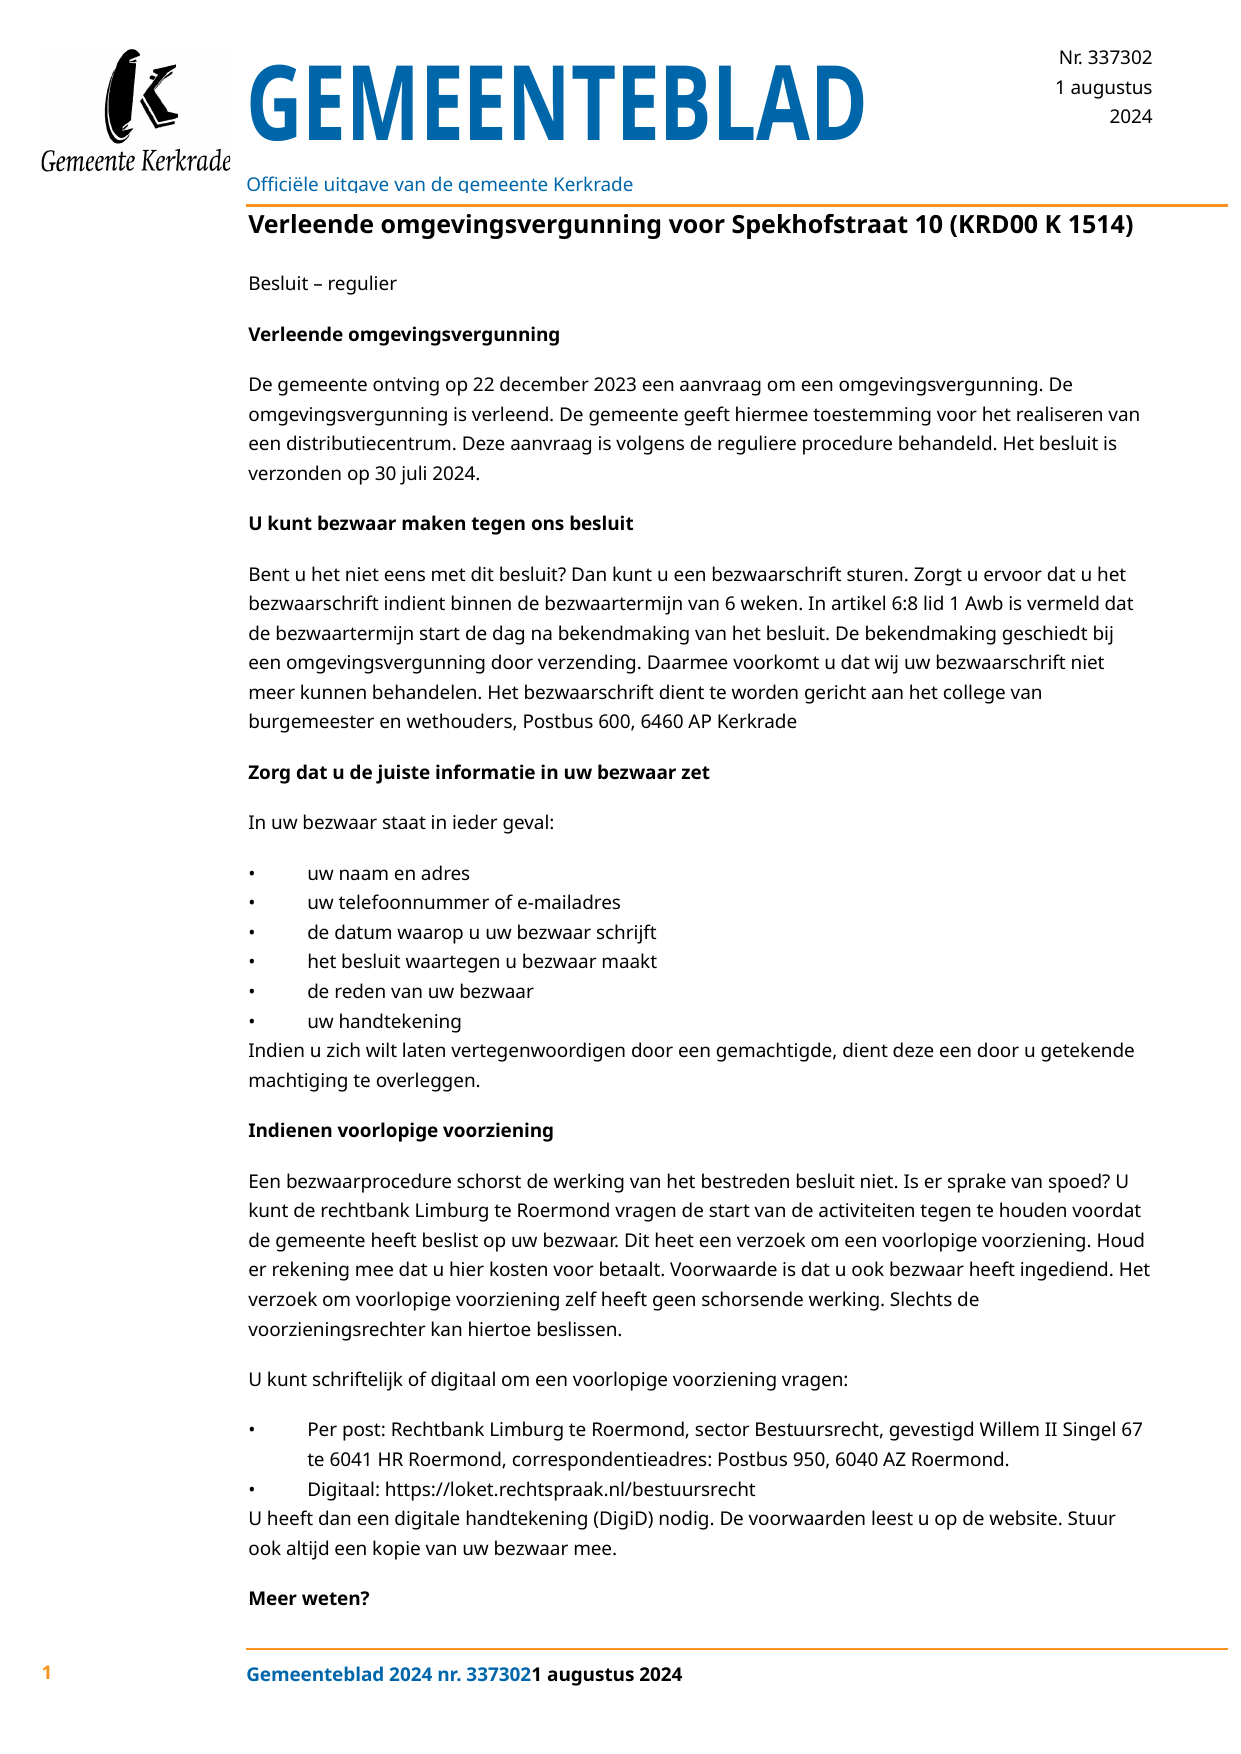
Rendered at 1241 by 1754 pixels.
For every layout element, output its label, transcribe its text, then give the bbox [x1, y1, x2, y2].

text Verleende omgevingsvergunning [248, 321, 1152, 346]
list Per post: Rechtbank Limburg te Roermond, sector Bestuursrecht, gevestigd Willem II Singel 67 te 6041 HR Roermond, correspondentieadres: Postbus 950, 6040 AZ Roermond. [248, 1417, 1152, 1472]
text Een bezwaarprocedure schorst de werking van het bestreden besluit niet. Is er sprake van spoed? U kunt de rechtbank Limburg te Roermond vragen de start van de activiteiten tegen te houden voordat de gemeente heeft beslist op uw bezwaar. Dit heet een verzoek om een voorlopige voorziening. Houd er rekening mee dat u hier kosten voor betaalt. Voorwaarde is dat u ook bezwaar heeft ingediend. Het verzoek om voorlopige voorziening zelf heeft geen schorsende werking. Slechts de voorzieningsrechter kan hiertoe beslissen. [248, 1168, 1152, 1341]
list Digitaal: https://loket.rechtspraak.nl/bestuursrecht [248, 1476, 1152, 1501]
list de reden van uw bezwaar [248, 978, 1152, 1004]
text Bent u het niet eens met dit besluit? Dan kunt u een bezwaarschrift sturen. Zorgt u ervoor dat u het bezwaarschrift indient binnen de bezwaartermijn van 6 weken. In artikel 6:8 lid 1 Awb is vermeld dat de bezwaartermijn start de dag na bekendmaking van het besluit. De bekendmaking geschiedt bij een omgevingsvergunning door verzending. Daarmee voorkomt u dat wij uw bezwaarschrift niet meer kunnen behandelen. Het bezwaarschrift dient te worden gericht aan het college van burgemeester en wethouders, Postbus 600, 6460 AP Kerkrade [248, 561, 1152, 734]
list de datum waarop u uw bezwaar schrijft [248, 919, 1152, 945]
text Besluit – regulier [248, 270, 1152, 296]
list uw telefoonnummer of e-mailadres [248, 889, 1152, 915]
list het besluit waartegen u bezwaar maakt [248, 949, 1152, 974]
list uw handtekening [248, 1008, 1152, 1033]
text U kunt bezwaar maken tegen ons besluit [248, 510, 1152, 536]
text Indien u zich wilt laten vertegenwoordigen door een gemachtigde, dient deze een door u getekende machtiging te overleggen. [248, 1037, 1152, 1093]
text Zorg dat u de juiste informatie in uw bezwaar zet [248, 759, 1152, 785]
text U heeft dan een digitale handtekening (DigiD) nodig. De voorwaarden leest u op de website. Stuur ook altijd een kopie van uw bezwaar mee. [248, 1505, 1152, 1561]
text Verleende omgevingsvergunning voor Spekhofstraat 10 (KRD00 K 1514) [248, 207, 1152, 241]
text In uw bezwaar staat in ieder geval: [248, 809, 1152, 835]
picture [41, 47, 231, 172]
list uw naam en adres [248, 860, 1152, 886]
text Indienen voorlopige voorziening [248, 1117, 1152, 1143]
text Meer weten? [248, 1585, 1152, 1611]
text De gemeente ontving op 22 december 2023 een aanvraag om een omgevingsvergunning. De omgevingsvergunning is verleend. De gemeente geeft hiermee toestemming voor het realiseren van een distributiecentrum. Deze aanvraag is volgens de reguliere procedure behandeld. Het besluit is verzonden op 30 juli 2024. [248, 371, 1152, 486]
text U kunt schriftelijk of digitaal om een voorlopige voorziening vragen: [248, 1366, 1152, 1392]
